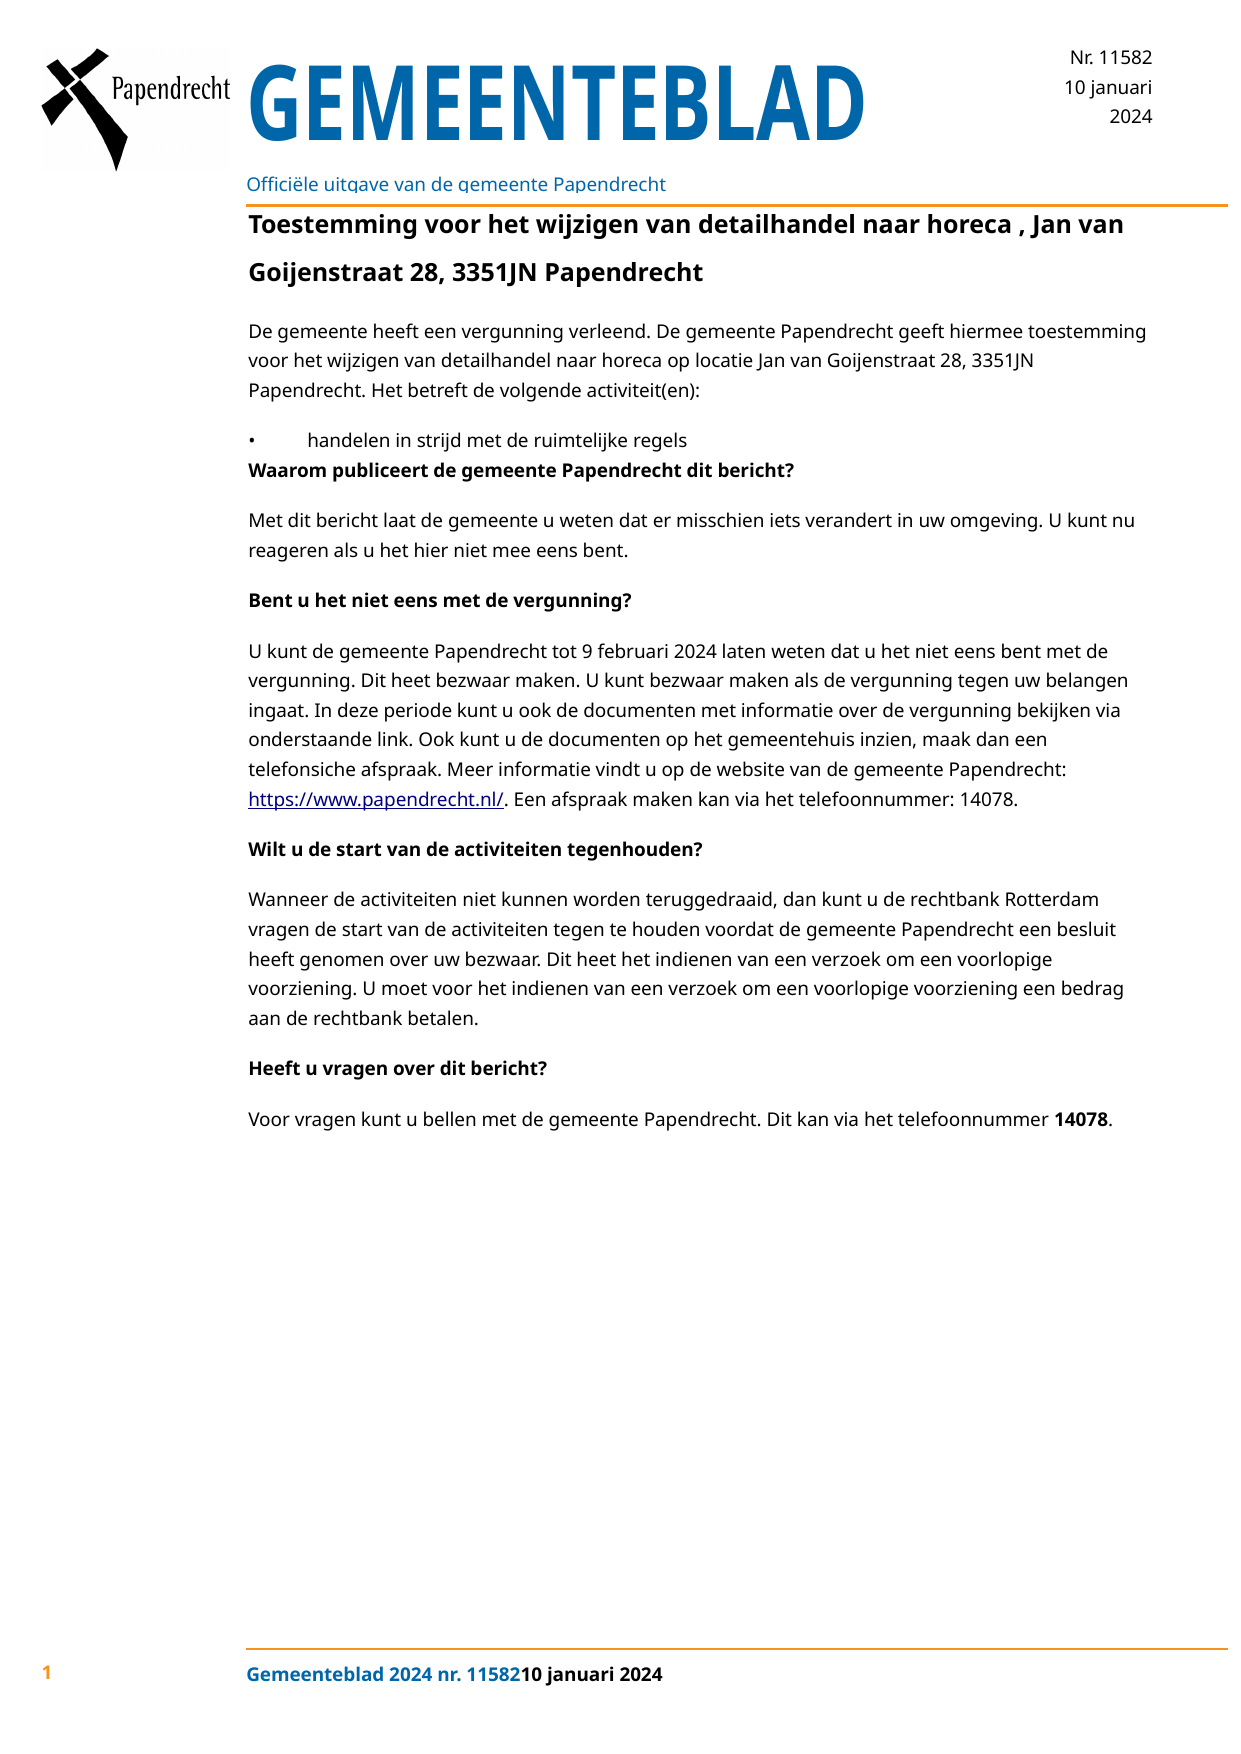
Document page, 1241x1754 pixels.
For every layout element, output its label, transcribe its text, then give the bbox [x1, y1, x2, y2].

picture [41, 47, 231, 172]
list handelen in strijd met de ruimtelijke regels [248, 427, 1152, 453]
text Heeft u vragen over dit bericht? [248, 1055, 1152, 1081]
text U kunt de gemeente Papendrecht tot 9 februari 2024 laten weten dat u het niet eens bent met de vergunning. Dit heet bezwaar maken. U kunt bezwaar maken als de vergunning tegen uw belangen ingaat. In deze periode kunt u ook de documenten met informatie over de vergunning bekijken via onderstaande link. Ook kunt u de documenten op het gemeentehuis inzien, maak dan een telefonsiche afspraak. Meer informatie vindt u op de website van de gemeente Papendrecht: https://www.papendrecht.nl/. Een afspraak maken kan via het telefoonnummer: 14078. [248, 638, 1152, 812]
text Wilt u de start van de activiteiten tegenhouden? [248, 836, 1152, 862]
text De gemeente heeft een vergunning verleend. De gemeente Papendrecht geeft hiermee toestemming voor het wijzigen van detailhandel naar horeca op locatie Jan van Goijenstraat 28, 3351JN Papendrecht. Het betreft de volgende activiteit(en): [248, 318, 1152, 403]
text Waarom publiceert de gemeente Papendrecht dit bericht? [248, 457, 1152, 483]
text Bent u het niet eens met de vergunning? [248, 587, 1152, 613]
text Toestemming voor het wijzigen van detailhandel naar horeca , Jan van Goijenstraat 28, 3351JN Papendrecht [248, 207, 1152, 288]
text Wanneer de activiteiten niet kunnen worden teruggedraaid, dan kunt u de rechtbank Rotterdam vragen de start van de activiteiten tegen te houden voordat de gemeente Papendrecht een besluit heeft genomen over uw bezwaar. Dit heet het indienen van een verzoek om een voorlopige voorziening. U moet voor het indienen van een verzoek om een voorlopige voorziening een bedrag aan de rechtbank betalen. [248, 887, 1152, 1031]
text Met dit bericht laat de gemeente u weten dat er misschien iets verandert in uw omgeving. U kunt nu reageren als u het hier niet mee eens bent. [248, 507, 1152, 563]
text Voor vragen kunt u bellen met de gemeente Papendrecht. Dit kan via het telefoonnummer 14078. [248, 1106, 1152, 1132]
